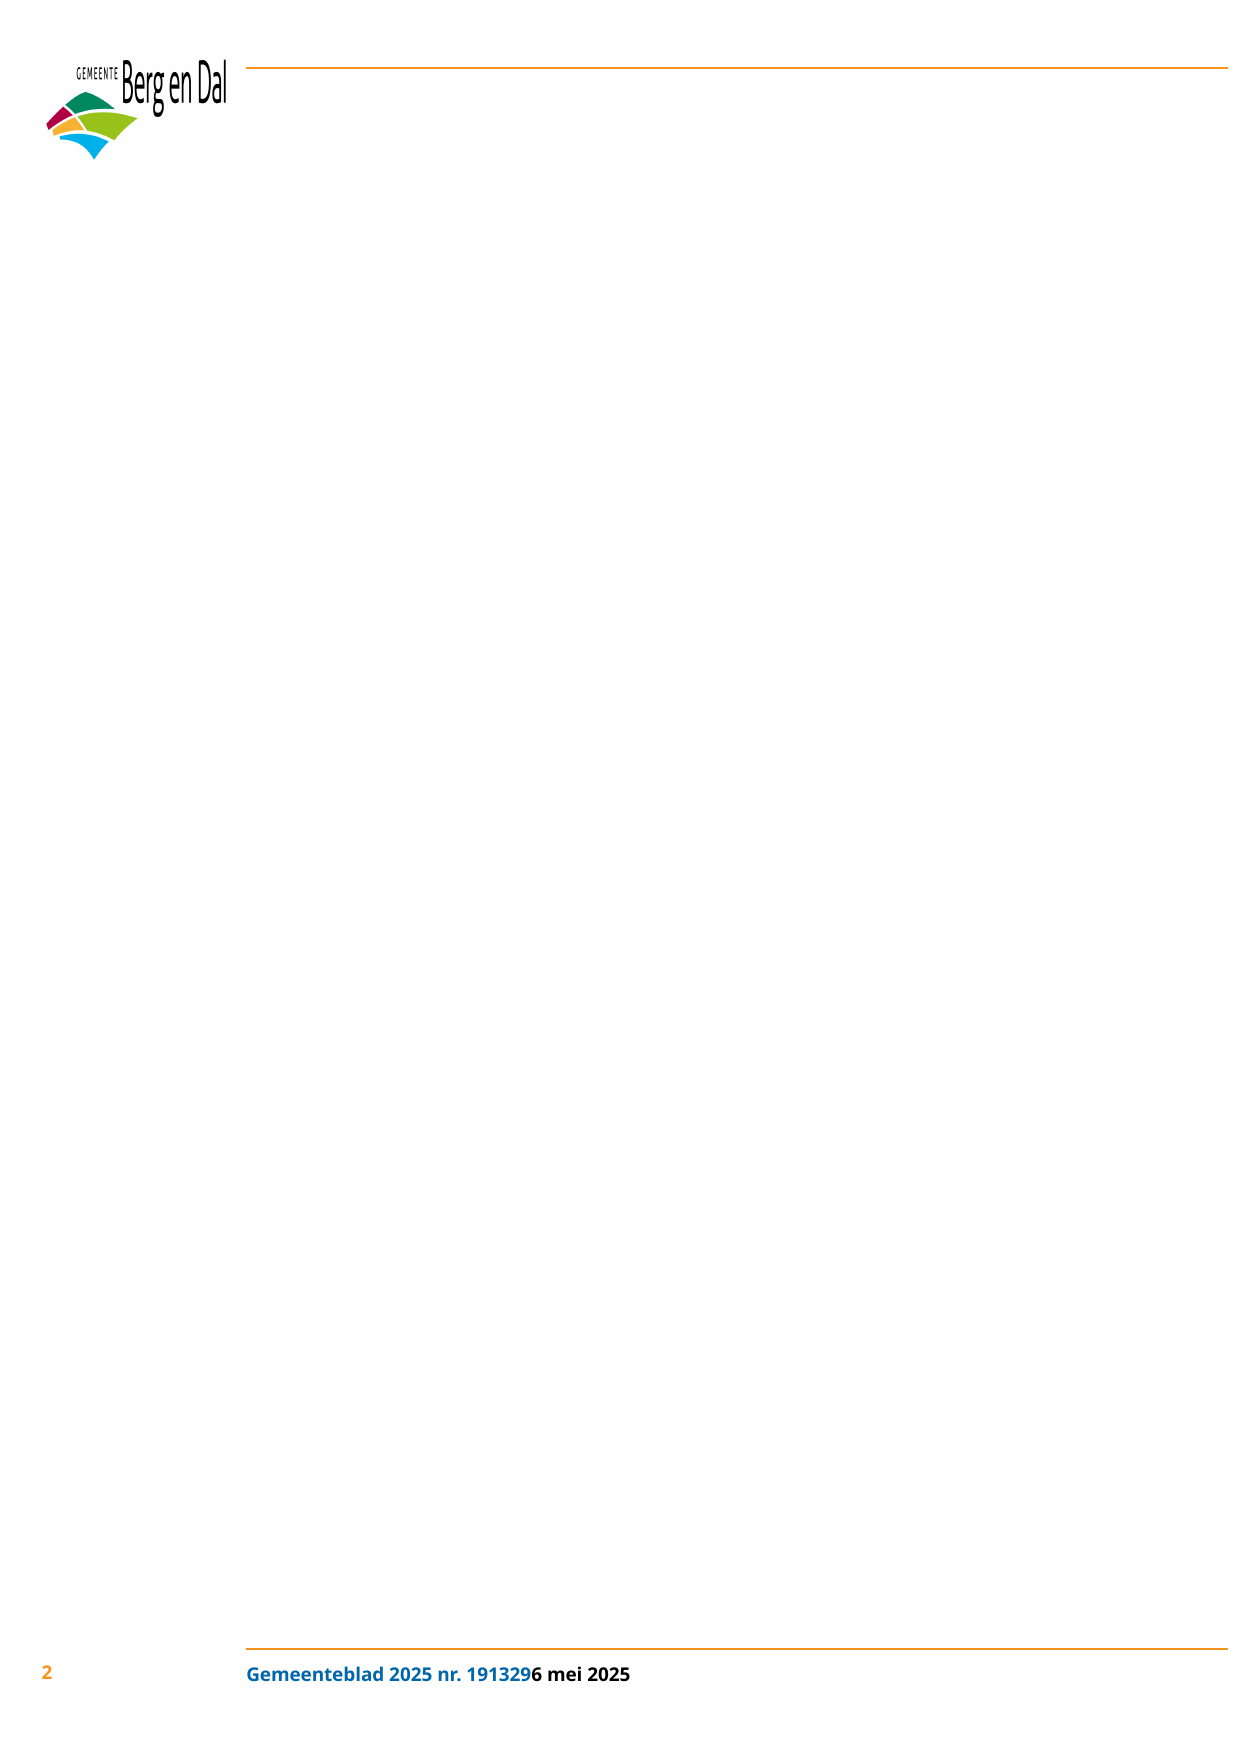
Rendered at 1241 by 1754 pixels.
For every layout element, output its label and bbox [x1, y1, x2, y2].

picture [41, 47, 231, 172]
